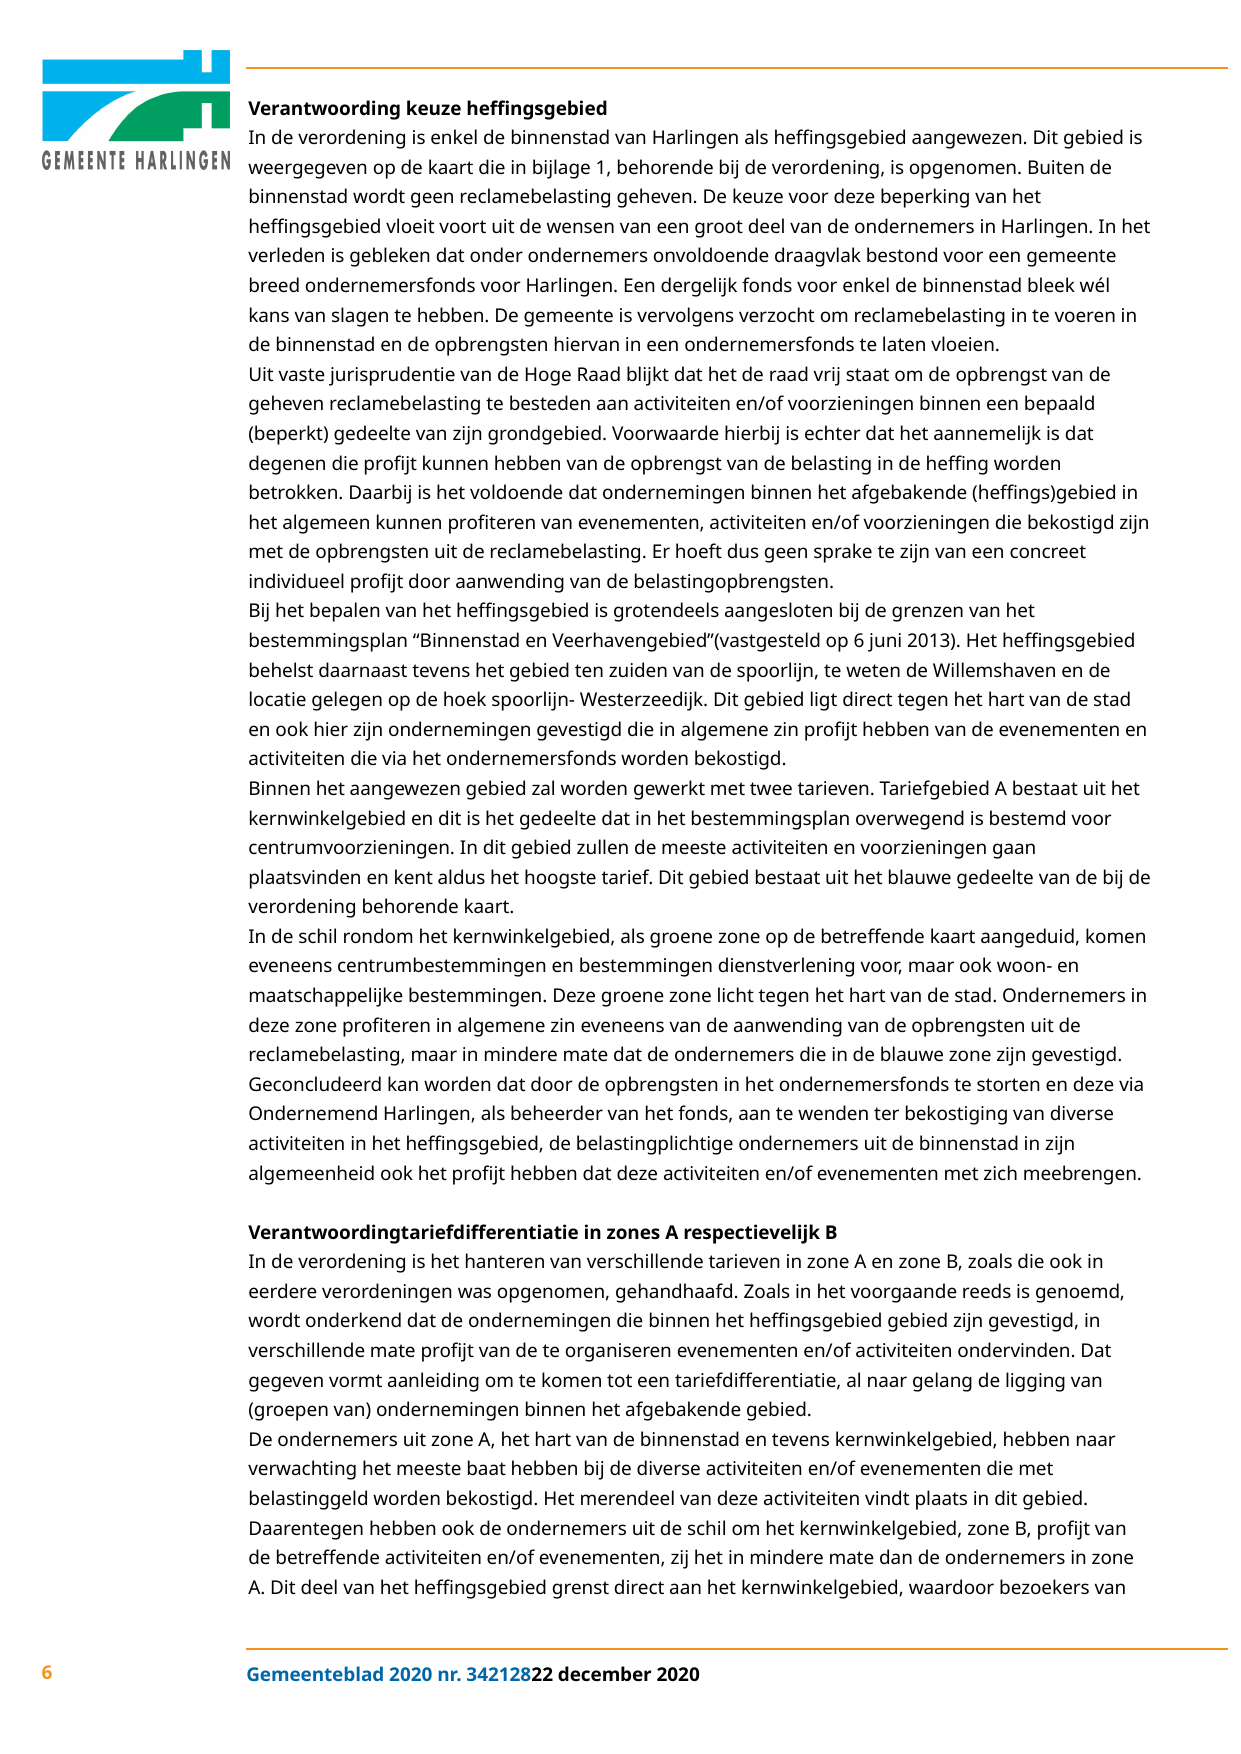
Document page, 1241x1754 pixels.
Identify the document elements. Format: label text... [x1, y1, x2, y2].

text De ondernemers uit zone A, het hart van de binnenstad en tevens kernwinkelgebied, hebben naar verwachting het meeste baat hebben bij de diverse activiteiten en/of evenementen die met belastinggeld worden bekostigd. Het merendeel van deze activiteiten vindt plaats in dit gebied. Daarentegen hebben ook de ondernemers uit de schil om het kernwinkelgebied, zone B, profijt van de betreffende activiteiten en/of evenementen, zij het in mindere mate dan de ondernemers in zone A. Dit deel van het heffingsgebied grenst direct aan het kernwinkelgebied, waardoor bezoekers van [248, 1426, 1152, 1600]
text Geconcludeerd kan worden dat door de opbrengsten in het ondernemersfonds te storten en deze via Ondernemend Harlingen, als beheerder van het fonds, aan te wenden ter bekostiging van diverse activiteiten in het heffingsgebied, de belastingplichtige ondernemers uit de binnenstad in zijn algemeenheid ook het profijt hebben dat deze activiteiten en/of evenementen met zich meebrengen. [248, 1071, 1152, 1186]
text Uit vaste jurisprudentie van de Hoge Raad blijkt dat het de raad vrij staat om de opbrengst van de geheven reclamebelasting te besteden aan activiteiten en/of voorzieningen binnen een bepaald (beperkt) gedeelte van zijn grondgebied. Voorwaarde hierbij is echter dat het aannemelijk is dat degenen die profijt kunnen hebben van de opbrengst van de belasting in de heffing worden betrokken. Daarbij is het voldoende dat ondernemingen binnen het afgebakende (heffings)gebied in het algemeen kunnen profiteren van evenementen, activiteiten en/of voorzieningen die bekostigd zijn met de opbrengsten uit de reclamebelasting. Er hoeft dus geen sprake te zijn van een concreet individueel profijt door aanwending van de belastingopbrengsten. [248, 361, 1152, 594]
text Verantwoordingtariefdifferentiatie in zones A respectievelijk B [248, 1219, 1152, 1245]
text In de verordening is het hanteren van verschillende tarieven in zone A en zone B, zoals die ook in eerdere verordeningen was opgenomen, gehandhaafd. Zoals in het voorgaande reeds is genoemd, wordt onderkend dat de ondernemingen die binnen het heffingsgebied gebied zijn gevestigd, in verschillende mate profijt van de te organiseren evenementen en/of activiteiten ondervinden. Dat gegeven vormt aanleiding om te komen tot een tariefdifferentiatie, al naar gelang de ligging van (groepen van) ondernemingen binnen het afgebakende gebied. [248, 1248, 1152, 1422]
picture [41, 47, 231, 172]
text Binnen het aangewezen gebied zal worden gewerkt met twee tarieven. Tariefgebied A bestaat uit het kernwinkelgebied en dit is het gedeelte dat in het bestemmingsplan overwegend is bestemd voor centrumvoorzieningen. In dit gebied zullen de meeste activiteiten en voorzieningen gaan plaatsvinden en kent aldus het hoogste tarief. Dit gebied bestaat uit het blauwe gedeelte van de bij de verordening behorende kaart. [248, 775, 1152, 919]
text Verantwoording keuze heffingsgebied [248, 95, 1152, 121]
text Bij het bepalen van het heffingsgebied is grotendeels aangesloten bij de grenzen van het bestemmingsplan “Binnenstad en Veerhavengebied”(vastgesteld op 6 juni 2013). Het heffingsgebied behelst daarnaast tevens het gebied ten zuiden van de spoorlijn, te weten de Willemshaven en de locatie gelegen op de hoek spoorlijn- Westerzeedijk. Dit gebied ligt direct tegen het hart van de stad en ook hier zijn ondernemingen gevestigd die in algemene zin profijt hebben van de evenementen en activiteiten die via het ondernemersfonds worden bekostigd. [248, 598, 1152, 771]
text In de schil rondom het kernwinkelgebied, als groene zone op de betreffende kaart aangeduid, komen eveneens centrumbestemmingen en bestemmingen dienstverlening voor, maar ook woon- en maatschappelijke bestemmingen. Deze groene zone licht tegen het hart van de stad. Ondernemers in deze zone profiteren in algemene zin eveneens van de aanwending van de opbrengsten uit de reclamebelasting, maar in mindere mate dat de ondernemers die in de blauwe zone zijn gevestigd. [248, 923, 1152, 1067]
text In de verordening is enkel de binnenstad van Harlingen als heffingsgebied aangewezen. Dit gebied is weergegeven op de kaart die in bijlage 1, behorende bij de verordening, is opgenomen. Buiten de binnenstad wordt geen reclamebelasting geheven. De keuze voor deze beperking van het heffingsgebied vloeit voort uit de wensen van een groot deel van de ondernemers in Harlingen. In het verleden is gebleken dat onder ondernemers onvoldoende draagvlak bestond voor een gemeente breed ondernemersfonds voor Harlingen. Een dergelijk fonds voor enkel de binnenstad bleek wél kans van slagen te hebben. De gemeente is vervolgens verzocht om reclamebelasting in te voeren in de binnenstad en de opbrengsten hiervan in een ondernemersfonds te laten vloeien. [248, 124, 1152, 357]
